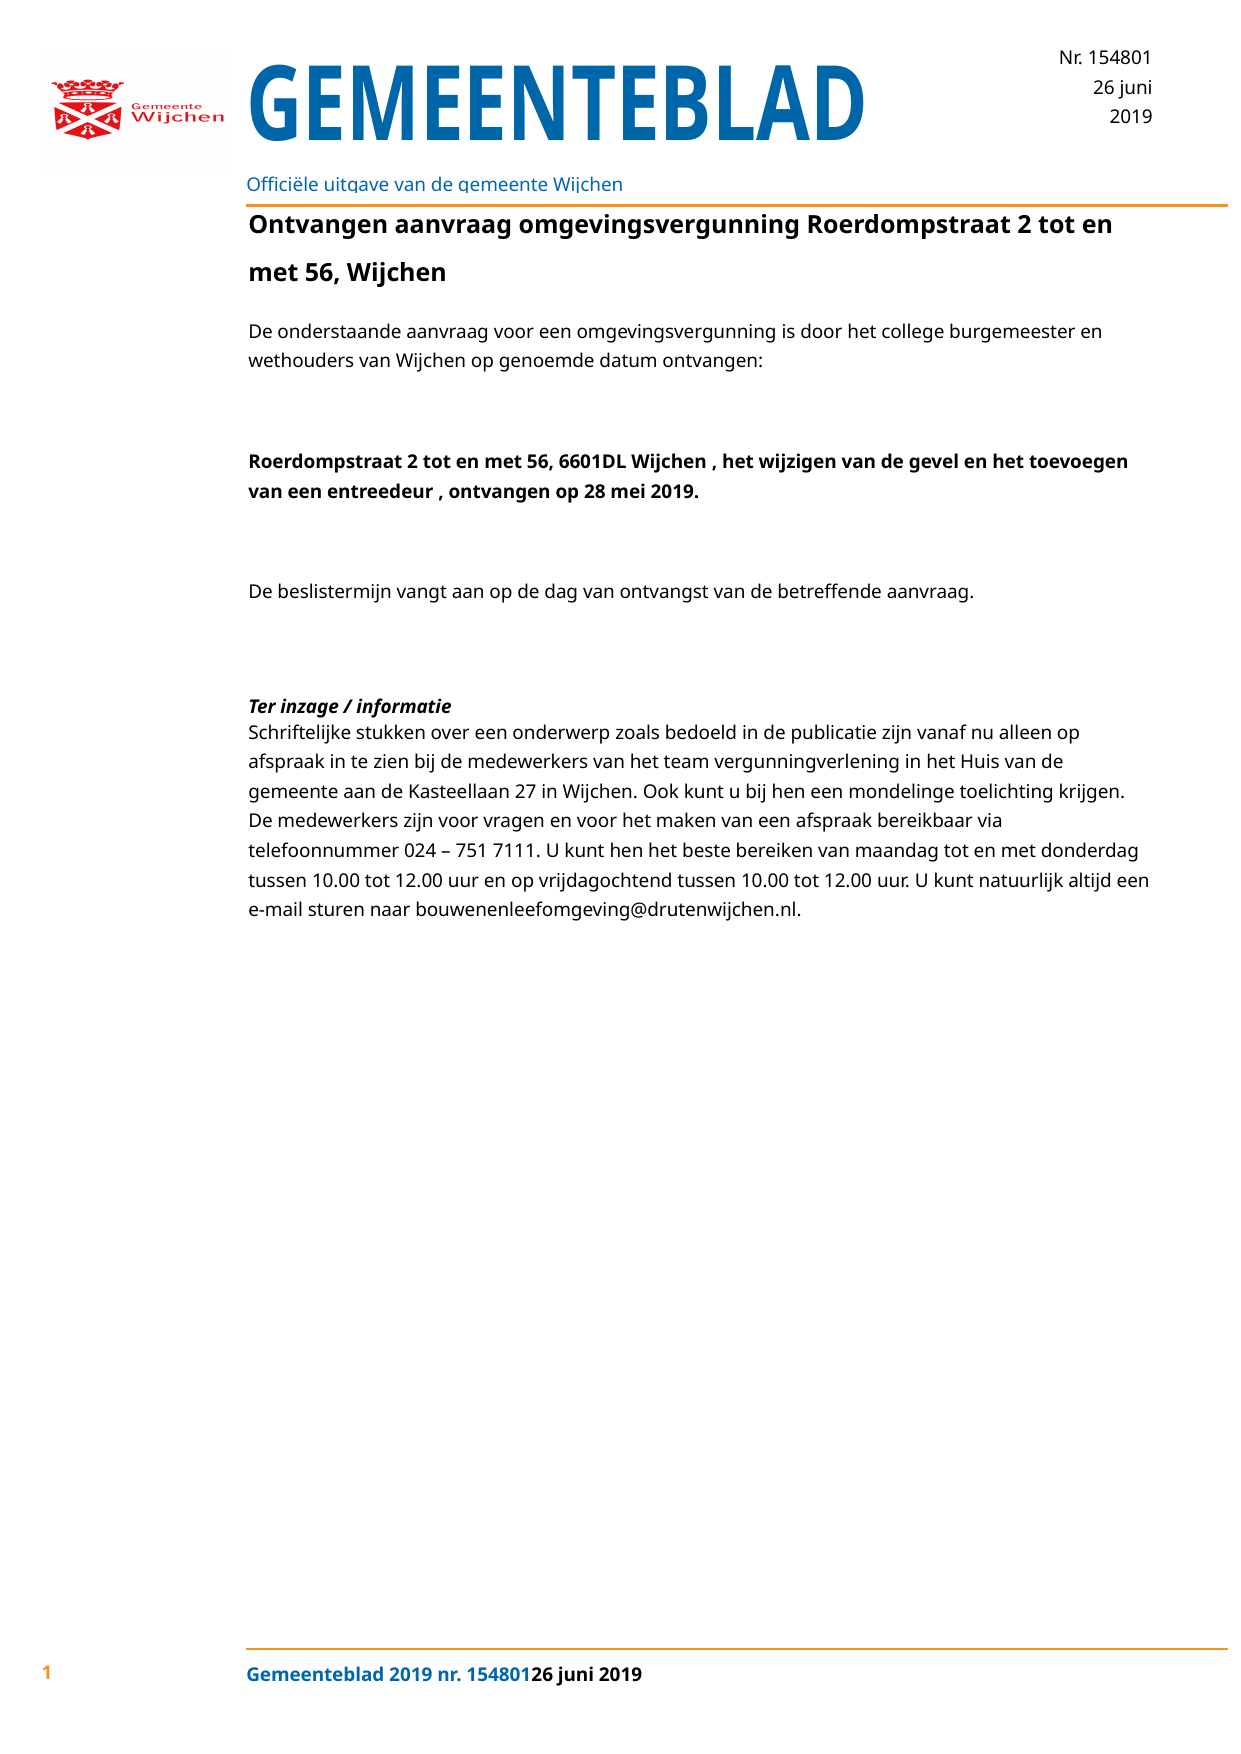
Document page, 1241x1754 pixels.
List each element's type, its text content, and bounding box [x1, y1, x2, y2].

text De onderstaande aanvraag voor een omgevingsvergunning is door het college burgemeester en wethouders van Wijchen op genoemde datum ontvangen: [248, 318, 1152, 373]
text Ontvangen aanvraag omgevingsvergunning Roerdompstraat 2 tot en met 56, Wijchen [248, 207, 1152, 288]
picture [41, 47, 231, 172]
text Roerdompstraat 2 tot en met 56, 6601DL Wijchen , het wijzigen van de gevel en het toevoegen van een entreedeur , ontvangen op 28 mei 2019. [248, 448, 1152, 504]
text Schriftelijke stukken over een onderwerp zoals bedoeld in de publicatie zijn vanaf nu alleen op afspraak in te zien bij de medewerkers van het team vergunningverlening in het Huis van de gemeente aan de Kasteellaan 27 in Wijchen. Ook kunt u bij hen een mondelinge toelichting krijgen. De medewerkers zijn voor vragen en voor het maken van een afspraak bereikbaar via telefoonnummer 024 – 751 7111. U kunt hen het beste bereiken van maandag tot en met donderdag tussen 10.00 tot 12.00 uur en op vrijdagochtend tussen 10.00 tot 12.00 uur. U kunt natuurlijk altijd een e-mail sturen naar bouwenenleefomgeving@drutenwijchen.nl. [248, 719, 1152, 922]
text Ter inzage / informatie [248, 693, 1152, 719]
text De beslistermijn vangt aan op de dag van ontvangst van de betreffende aanvraag. [248, 579, 1152, 604]
